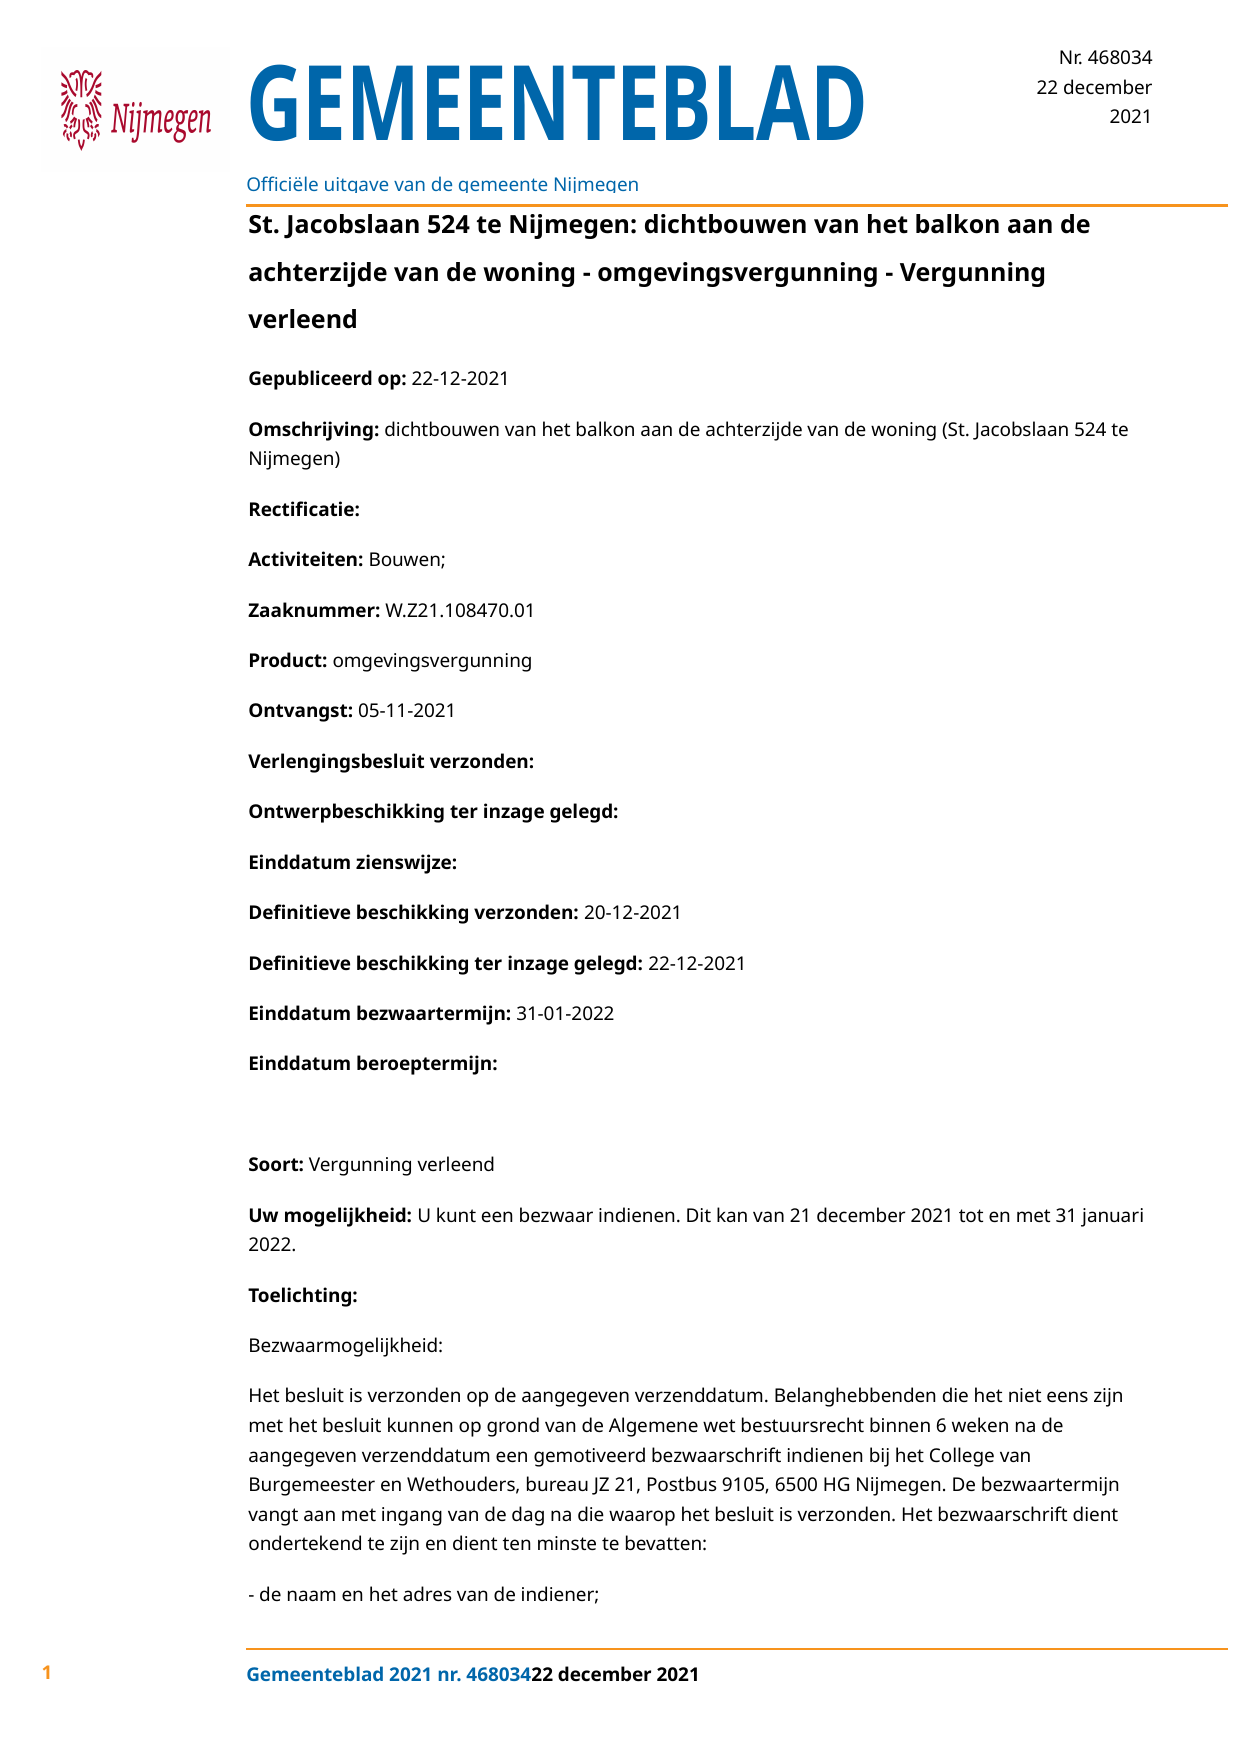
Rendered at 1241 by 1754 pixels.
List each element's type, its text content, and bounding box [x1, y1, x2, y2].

text St. Jacobslaan 524 te Nijmegen: dichtbouwen van het balkon aan de achterzijde van de woning - omgevingsvergunning - Vergunning verleend [248, 207, 1152, 336]
text Verlengingsbesluit verzonden: [248, 748, 1152, 774]
text - de naam en het adres van de indiener; [248, 1581, 1152, 1607]
text Product: omgevingsvergunning [248, 647, 1152, 673]
text Omschrijving: dichtbouwen van het balkon aan de achterzijde van de woning (St. Jacobslaan 524 te Nijmegen) [248, 416, 1152, 471]
text Rectificatie: [248, 496, 1152, 522]
text Toelichting: [248, 1282, 1152, 1307]
text Definitieve beschikking verzonden: 20-12-2021 [248, 899, 1152, 925]
text Einddatum zienswijze: [248, 849, 1152, 874]
text Activiteiten: Bouwen; [248, 546, 1152, 572]
text Soort: Vergunning verleend [248, 1151, 1152, 1177]
text Einddatum bezwaartermijn: 31-01-2022 [248, 1000, 1152, 1026]
text Definitieve beschikking ter inzage gelegd: 22-12-2021 [248, 950, 1152, 975]
text Het besluit is verzonden op de aangegeven verzenddatum. Belanghebbenden die het niet eens zijn met het besluit kunnen op grond van de Algemene wet bestuursrecht binnen 6 weken na de aangegeven verzenddatum een gemotiveerd bezwaarschrift indienen bij het College van Burgemeester en Wethouders, bureau JZ 21, Postbus 9105, 6500 HG Nijmegen. De bezwaartermijn vangt aan met ingang van de dag na die waarop het besluit is verzonden. Het bezwaarschrift dient ondertekend te zijn en dient ten minste te bevatten: [248, 1383, 1152, 1556]
text Gepubliceerd op: 22-12-2021 [248, 366, 1152, 391]
text Zaaknummer: W.Z21.108470.01 [248, 597, 1152, 622]
text Bezwaarmogelijkheid: [248, 1332, 1152, 1358]
text Ontwerpbeschikking ter inzage gelegd: [248, 798, 1152, 824]
picture [41, 47, 231, 172]
text Einddatum beroeptermijn: [248, 1051, 1152, 1076]
text Uw mogelijkheid: U kunt een bezwaar indienen. Dit kan van 21 december 2021 tot en met 31 januari 2022. [248, 1202, 1152, 1257]
text Ontvangst: 05-11-2021 [248, 698, 1152, 723]
